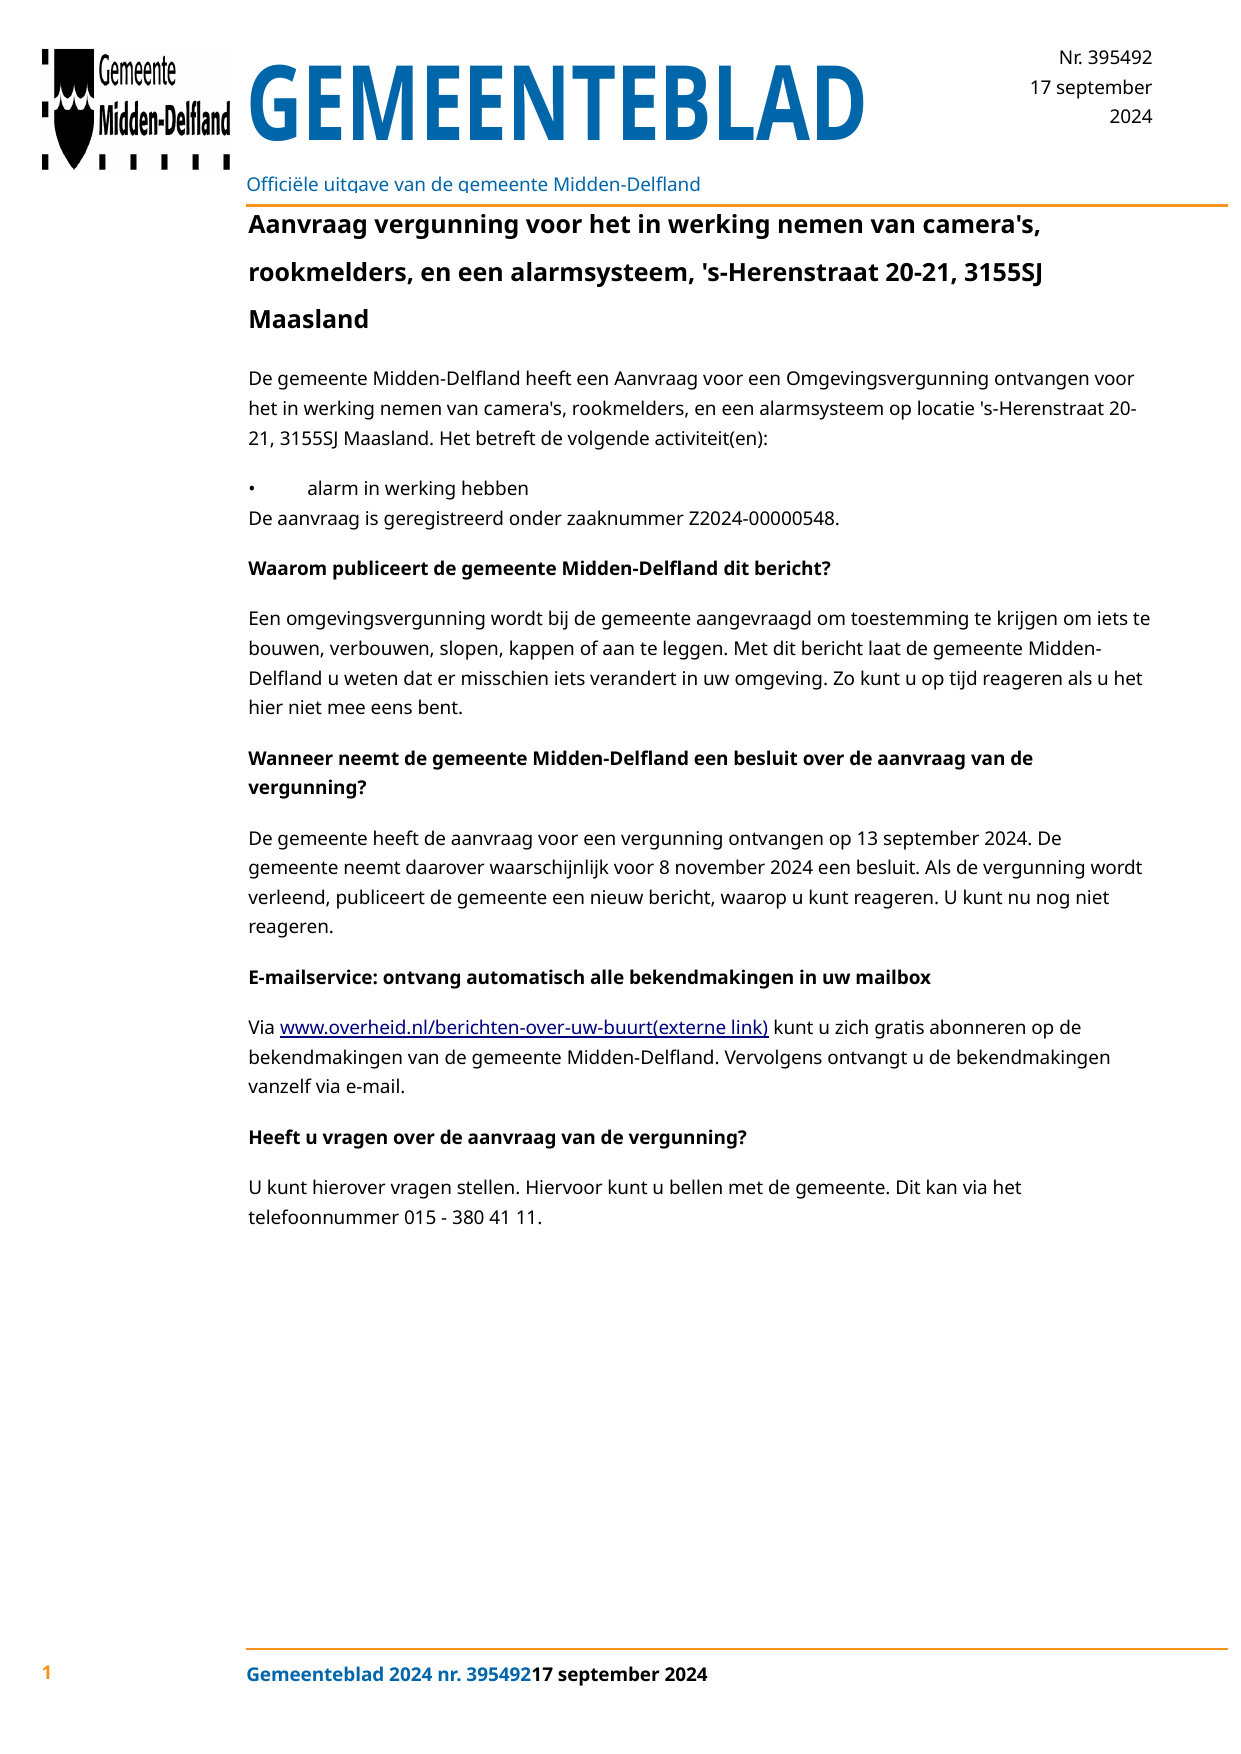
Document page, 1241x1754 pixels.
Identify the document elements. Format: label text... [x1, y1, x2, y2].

text Aanvraag vergunning voor het in werking nemen van camera's, rookmelders, en een alarmsysteem, 's-Herenstraat 20-21, 3155SJ Maasland [248, 207, 1152, 336]
text Een omgevingsvergunning wordt bij de gemeente aangevraagd om toestemming te krijgen om iets te bouwen, verbouwen, slopen, kappen of aan te leggen. Met dit bericht laat de gemeente Midden-Delfland u weten dat er misschien iets verandert in uw omgeving. Zo kunt u op tijd reageren als u het hier niet mee eens bent. [248, 606, 1152, 720]
picture [41, 47, 231, 172]
text Via www.overheid.nl/berichten-over-uw-buurt(externe link) kunt u zich gratis abonneren op de bekendmakingen van de gemeente Midden-Delfland. Vervolgens ontvangt u de bekendmakingen vanzelf via e-mail. [248, 1014, 1152, 1099]
text Wanneer neemt de gemeente Midden-Delfland een besluit over de aanvraag van de vergunning? [248, 745, 1152, 800]
text U kunt hierover vragen stellen. Hiervoor kunt u bellen met de gemeente. Dit kan via het telefoonnummer 015 - 380 41 11. [248, 1174, 1152, 1229]
text De aanvraag is geregistreerd onder zaaknummer Z2024-00000548. [248, 505, 1152, 530]
text De gemeente heeft de aanvraag voor een vergunning ontvangen op 13 september 2024. De gemeente neemt daarover waarschijnlijk voor 8 november 2024 een besluit. Als de vergunning wordt verleend, publiceert de gemeente een nieuw bericht, waarop u kunt reageren. U kunt nu nog niet reageren. [248, 825, 1152, 939]
text De gemeente Midden-Delfland heeft een Aanvraag voor een Omgevingsvergunning ontvangen voor het in werking nemen van camera's, rookmelders, en een alarmsysteem op locatie 's-Herenstraat 20-21, 3155SJ Maasland. Het betreft de volgende activiteit(en): [248, 366, 1152, 450]
text Waarom publiceert de gemeente Midden-Delfland dit bericht? [248, 555, 1152, 581]
list alarm in werking hebben [248, 475, 1152, 501]
text Heeft u vragen over de aanvraag van de vergunning? [248, 1124, 1152, 1149]
text E-mailservice: ontvang automatisch alle bekendmakingen in uw mailbox [248, 964, 1152, 989]
